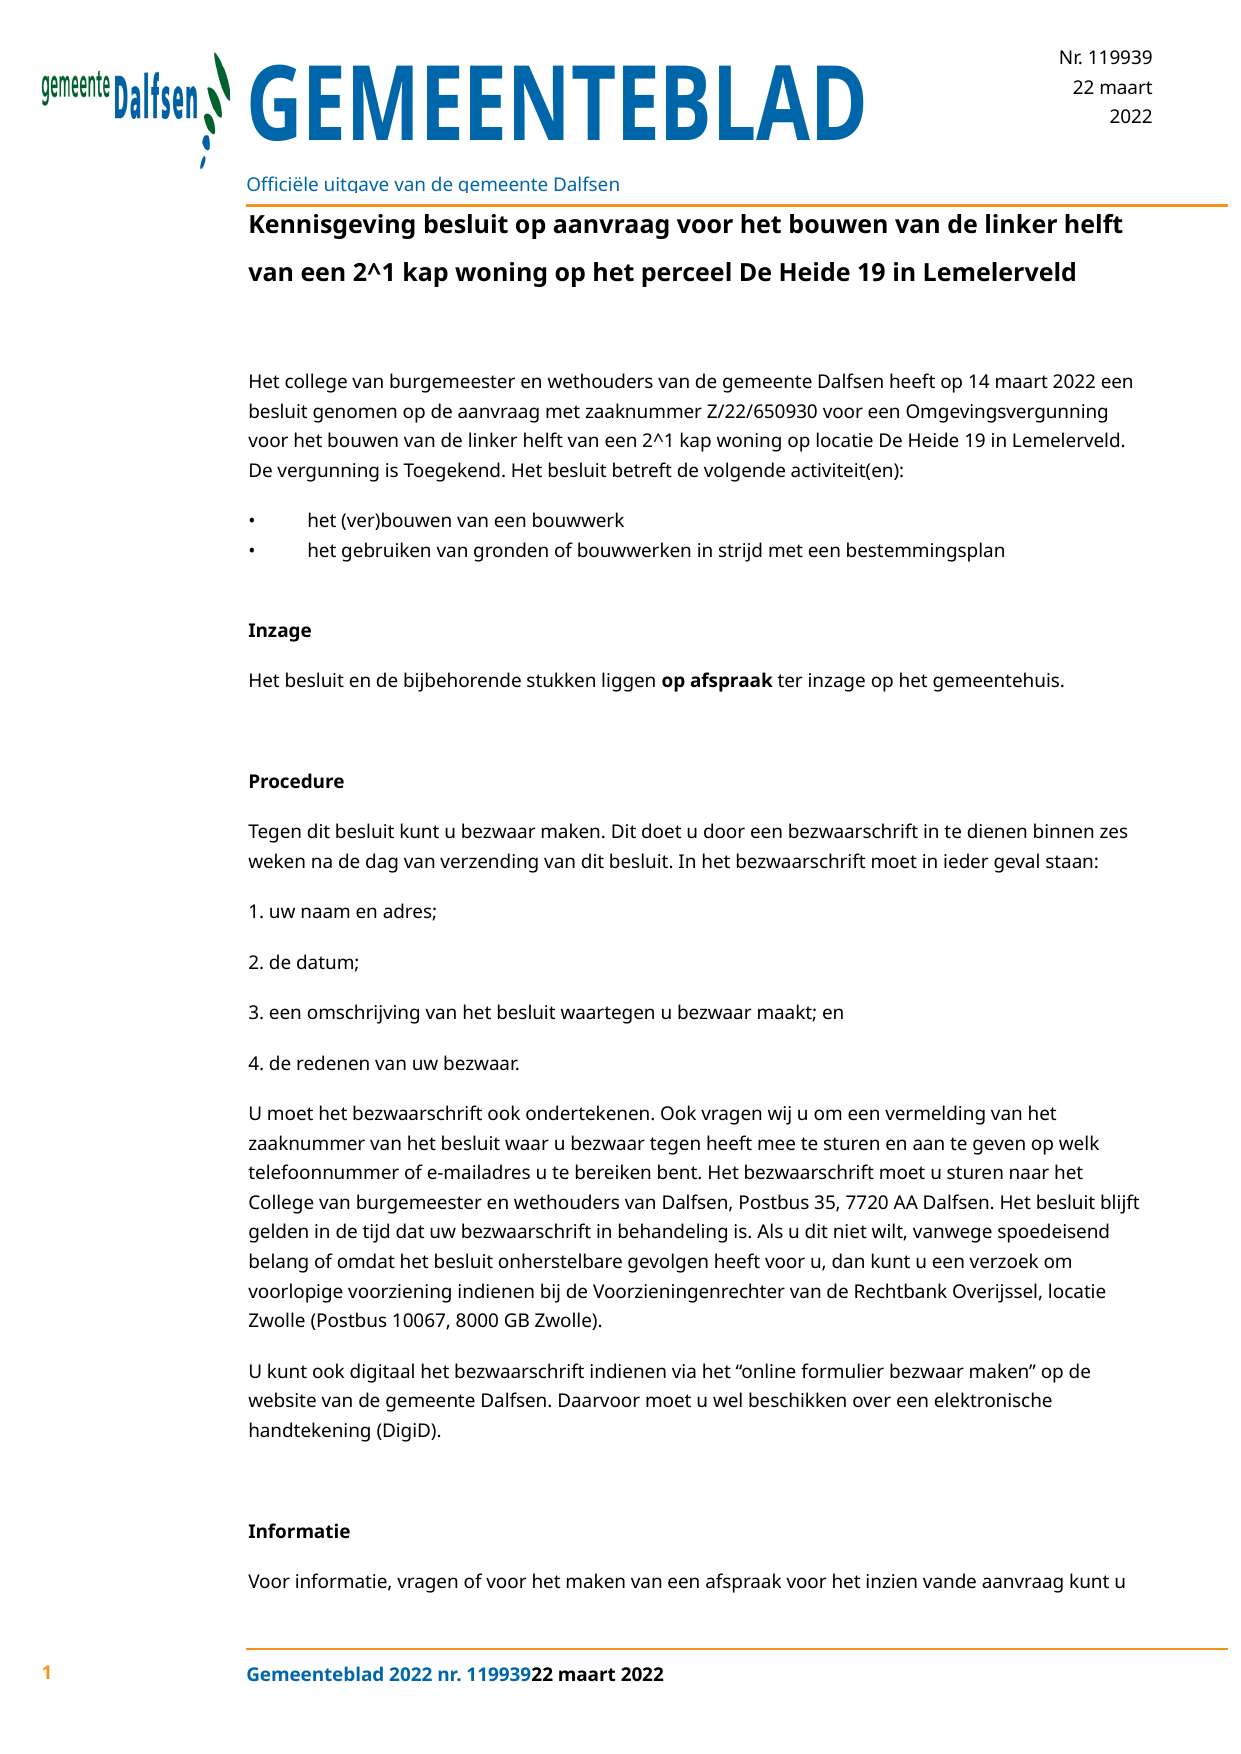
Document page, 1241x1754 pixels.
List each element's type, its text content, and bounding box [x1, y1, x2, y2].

list het gebruiken van gronden of bouwwerken in strijd met een bestemmingsplan [248, 537, 1152, 563]
text Kennisgeving besluit op aanvraag voor het bouwen van de linker helft van een 2^1 kap woning op het perceel De Heide 19 in Lemelerveld [248, 207, 1152, 288]
text 3. een omschrijving van het besluit waartegen u bezwaar maakt; en [248, 999, 1152, 1025]
text 1. uw naam en adres; [248, 899, 1152, 924]
picture [41, 47, 231, 172]
text U moet het bezwaarschrift ook ondertekenen. Ook vragen wij u om een vermelding van het zaaknummer van het besluit waar u bezwaar tegen heeft mee te sturen en aan te geven op welk telefoonnummer of e-mailadres u te bereiken bent. Het bezwaarschrift moet u sturen naar het College van burgemeester en wethouders van Dalfsen, Postbus 35, 7720 AA Dalfsen. Het besluit blijft gelden in de tijd dat uw bezwaarschrift in behandeling is. Als u dit niet wilt, vanwege spoedeisend belang of omdat het besluit onherstelbare gevolgen heeft voor u, dan kunt u een verzoek om voorlopige voorziening indienen bij de Voorzieningenrechter van de Rechtbank Overijssel, locatie Zwolle (Postbus 10067, 8000 GB Zwolle). [248, 1100, 1152, 1333]
list het (ver)bouwen van een bouwwerk [248, 507, 1152, 533]
text Het besluit en de bijbehorende stukken liggen op afspraak ter inzage op het gemeentehuis. [248, 667, 1152, 693]
text Voor informatie, vragen of voor het maken van een afspraak voor het inzien vande aanvraag kunt u [248, 1568, 1152, 1594]
text 2. de datum; [248, 949, 1152, 975]
text 4. de redenen van uw bezwaar. [248, 1050, 1152, 1076]
text Procedure [248, 768, 1152, 794]
text U kunt ook digitaal het bezwaarschrift indienen via het “online formulier bezwaar maken” op de website van de gemeente Dalfsen. Daarvoor moet u wel beschikken over een elektronische handtekening (DigiD). [248, 1358, 1152, 1443]
text Het college van burgemeester en wethouders van de gemeente Dalfsen heeft op 14 maart 2022 een besluit genomen op de aanvraag met zaaknummer Z/22/650930 voor een Omgevingsvergunning voor het bouwen van de linker helft van een 2^1 kap woning op locatie De Heide 19 in Lemelerveld. De vergunning is Toegekend. Het besluit betreft de volgende activiteit(en): [248, 368, 1152, 483]
text Inzage [248, 617, 1152, 643]
text Tegen dit besluit kunt u bezwaar maken. Dit doet u door een bezwaarschrift in te dienen binnen zes weken na de dag van verzending van dit besluit. In het bezwaarschrift moet in ieder geval staan: [248, 819, 1152, 874]
text Informatie [248, 1518, 1152, 1544]
